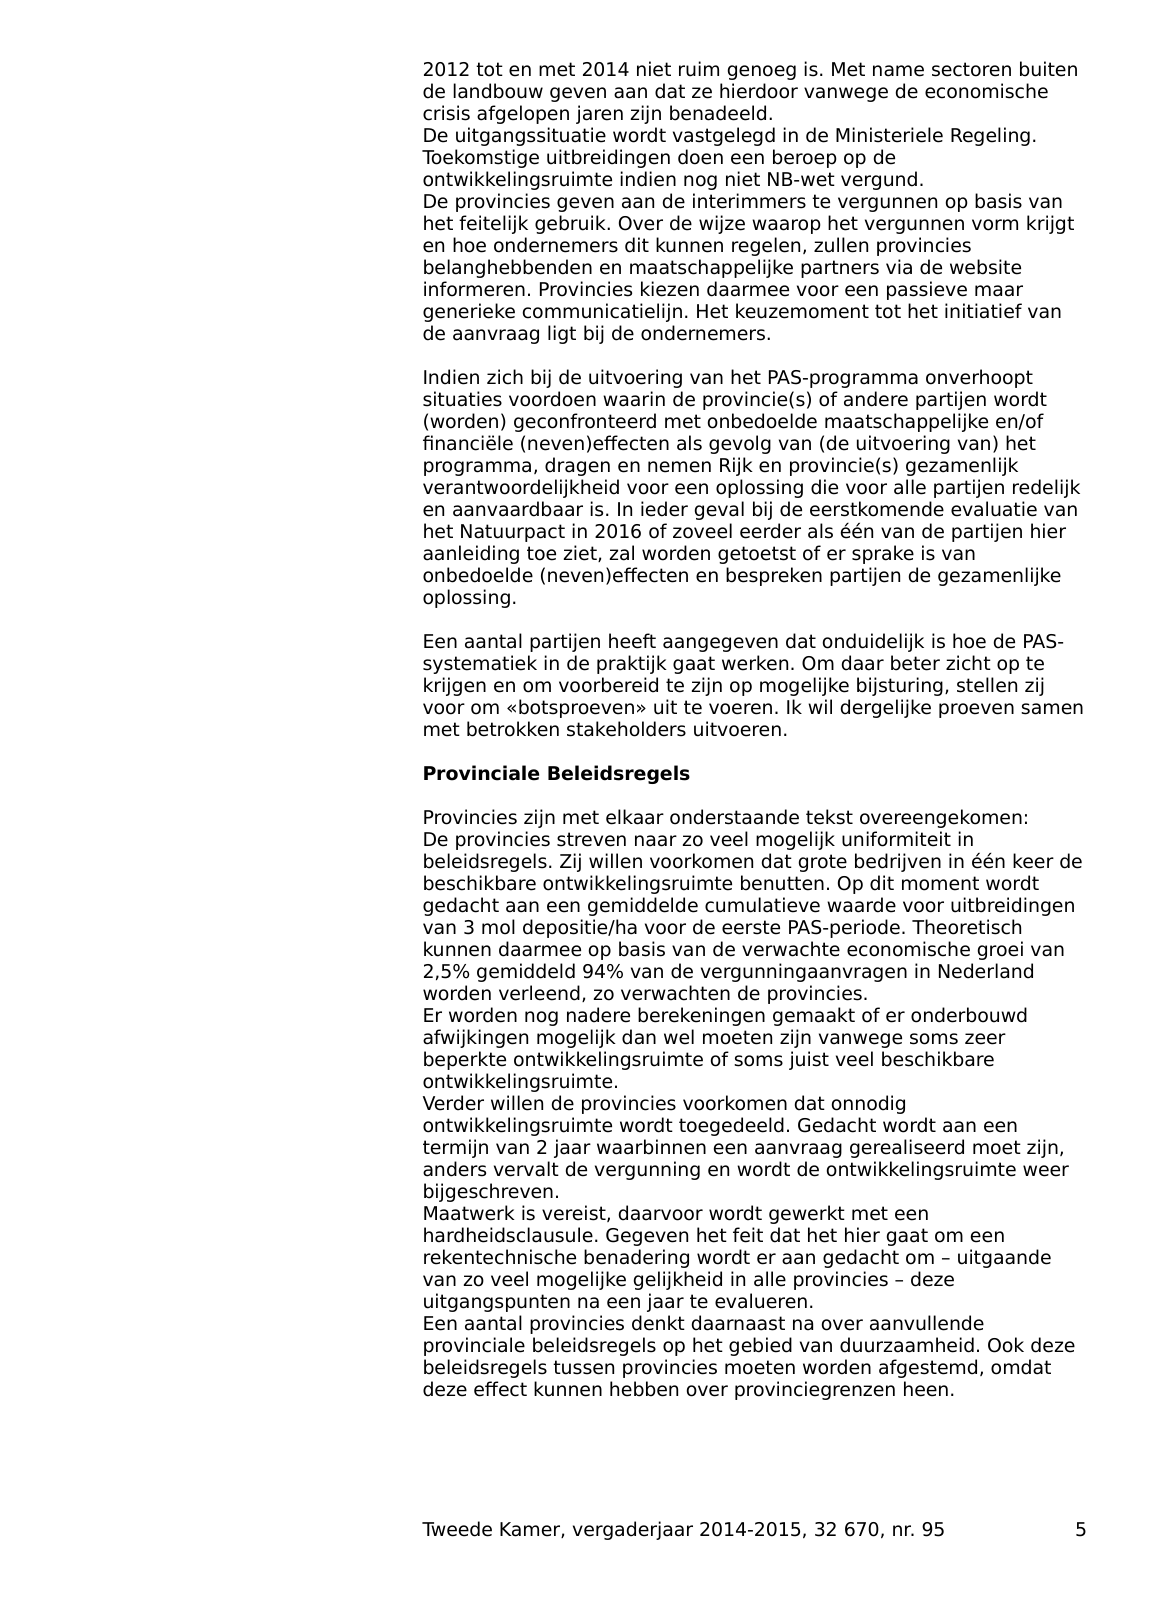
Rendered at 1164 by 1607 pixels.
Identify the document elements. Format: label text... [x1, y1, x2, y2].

text De uitgangssituatie wordt vastgelegd in de Ministeriele Regeling. Toekomstige uitbreidingen doen een beroep op de ontwikkelingsruimte indien nog niet NB-wet vergund. [422, 125, 1087, 191]
text Maatwerk is vereist, daarvoor wordt gewerkt met een hardheidsclausule. Gegeven het feit dat het hier gaat om een rekentechnische benadering wordt er aan gedacht om – uitgaande van zo veel mogelijke gelijkheid in alle provincies – deze uitgangspunten na een jaar te evalueren. [422, 1203, 1087, 1313]
text Een aantal partijen heeft aangegeven dat onduidelijk is hoe de PAS-systematiek in de praktijk gaat werken. Om daar beter zicht op te krijgen en om voorbereid te zijn op mogelijke bijsturing, stellen zij voor om «botsproeven» uit te voeren. Ik wil dergelijke proeven samen met betrokken stakeholders uitvoeren. [422, 631, 1087, 741]
text Verder willen de provincies voorkomen dat onnodig ontwikkelingsruimte wordt toegedeeld. Gedacht wordt aan een termijn van 2 jaar waarbinnen een aanvraag gerealiseerd moet zijn, anders vervalt de vergunning en wordt de ontwikkelingsruimte weer bijgeschreven. [422, 1093, 1087, 1203]
text Een aantal provincies denkt daarnaast na over aanvullende provinciale beleidsregels op het gebied van duurzaamheid. Ook deze beleidsregels tussen provincies moeten worden afgestemd, omdat deze effect kunnen hebben over provinciegrenzen heen. [422, 1313, 1087, 1401]
text De provincies streven naar zo veel mogelijk uniformiteit in beleidsregels. Zij willen voorkomen dat grote bedrijven in één keer de beschikbare ontwikkelingsruimte benutten. Op dit moment wordt gedacht aan een gemiddelde cumulatieve waarde voor uitbreidingen van 3 mol depositie/ha voor de eerste PAS-periode. Theoretisch kunnen daarmee op basis van de verwachte economische groei van 2,5% gemiddeld 94% van de vergunningaanvragen in Nederland worden verleend, zo verwachten de provincies. [422, 829, 1087, 1005]
subtitle Provinciale Beleidsregels [422, 763, 1087, 785]
text Indien zich bij de uitvoering van het PAS-programma onverhoopt situaties voordoen waarin de provincie(s) of andere partijen wordt (worden) geconfronteerd met onbedoelde maatschappelijke en/of financiële (neven)effecten als gevolg van (de uitvoering van) het programma, dragen en nemen Rijk en provincie(s) gezamenlijk verantwoordelijkheid voor een oplossing die voor alle partijen redelijk en aanvaardbaar is. In ieder geval bij de eerstkomende evaluatie van het Natuurpact in 2016 of zoveel eerder als één van de partijen hier aanleiding toe ziet, zal worden getoetst of er sprake is van onbedoelde (neven)effecten en bespreken partijen de gezamenlijke oplossing. [422, 367, 1087, 609]
text Er worden nog nadere berekeningen gemaakt of er onderbouwd afwijkingen mogelijk dan wel moeten zijn vanwege soms zeer beperkte ontwikkelingsruimte of soms juist veel beschikbare ontwikkelingsruimte. [422, 1005, 1087, 1093]
text Provincies zijn met elkaar onderstaande tekst overeengekomen: [422, 807, 1087, 829]
text 2012 tot en met 2014 niet ruim genoeg is. Met name sectoren buiten de landbouw geven aan dat ze hierdoor vanwege de economische crisis afgelopen jaren zijn benadeeld. [422, 59, 1087, 125]
text De provincies geven aan de interimmers te vergunnen op basis van het feitelijk gebruik. Over de wijze waarop het vergunnen vorm krijgt en hoe ondernemers dit kunnen regelen, zullen provincies belanghebbenden en maatschappelijke partners via de website informeren. Provincies kiezen daarmee voor een passieve maar generieke communicatielijn. Het keuzemoment tot het initiatief van de aanvraag ligt bij de ondernemers. [422, 191, 1087, 345]
